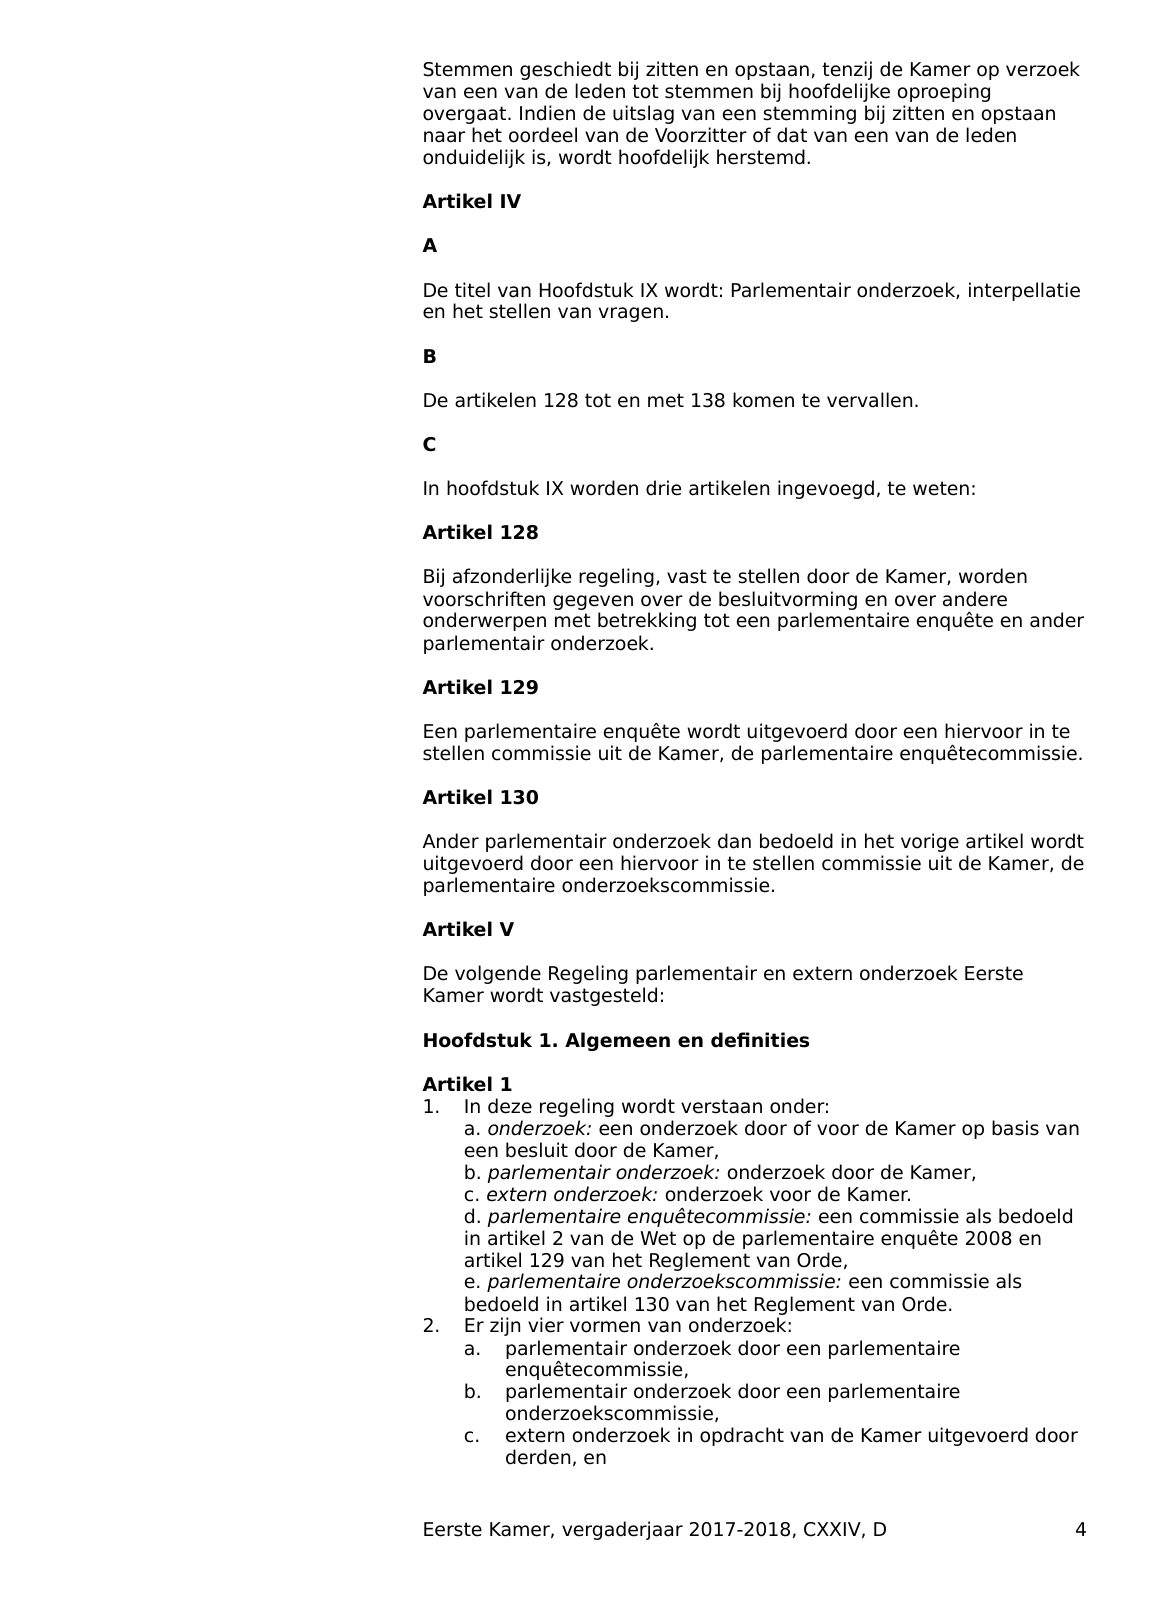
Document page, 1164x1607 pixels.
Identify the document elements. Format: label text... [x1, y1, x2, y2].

subtitle Artikel 128 [422, 522, 1087, 544]
subtitle Artikel IV [422, 191, 1087, 213]
subtitle B [422, 346, 1087, 368]
subtitle A [422, 235, 1087, 257]
subtitle Hoofdstuk 1. Algemeen en definities [422, 1029, 1087, 1051]
subtitle C [422, 434, 1087, 456]
text De volgende Regeling parlementair en extern onderzoek Eerste Kamer wordt vastgesteld: [422, 963, 1087, 1007]
text b. parlementair onderzoek door een parlementaire onderzoekscommissie, [464, 1381, 1087, 1425]
text e. parlementaire onderzoekscommissie: een commissie als bedoeld in artikel 130 van het Reglement van Orde. [464, 1271, 1087, 1315]
text 1. In deze regeling wordt verstaan onder: [422, 1096, 1087, 1118]
text d. parlementaire enquêtecommissie: een commissie als bedoeld in artikel 2 van de Wet op de parlementaire enquête 2008 en artikel 129 van het Reglement van Orde, [464, 1206, 1087, 1271]
subtitle Artikel 129 [422, 677, 1087, 698]
text De artikelen 128 tot en met 138 komen te vervallen. [422, 390, 1087, 412]
text b. parlementair onderzoek: onderzoek door de Kamer, [464, 1162, 1087, 1183]
subtitle Artikel 1 [422, 1074, 1087, 1096]
text Stemmen geschiedt bij zitten en opstaan, tenzij de Kamer op verzoek van een van de leden tot stemmen bij hoofdelijke oproeping overgaat. Indien de uitslag van een stemming bij zitten en opstaan naar het oordeel van de Voorzitter of dat van een van de leden onduidelijk is, wordt hoofdelijk herstemd. [422, 59, 1087, 169]
text c. extern onderzoek: onderzoek voor de Kamer. [464, 1183, 1087, 1206]
text c. extern onderzoek in opdracht van de Kamer uitgevoerd door derden, en [464, 1425, 1087, 1469]
subtitle Artikel 130 [422, 787, 1087, 809]
text Bij afzonderlijke regeling, vast te stellen door de Kamer, worden voorschriften gegeven over de besluitvorming en over andere onderwerpen met betrekking tot een parlementaire enquête en ander parlementair onderzoek. [422, 566, 1087, 654]
text Een parlementaire enquête wordt uitgevoerd door een hiervoor in te stellen commissie uit de Kamer, de parlementaire enquêtecommissie. [422, 721, 1087, 765]
text 2. Er zijn vier vormen van onderzoek: [422, 1315, 1087, 1337]
text a. parlementair onderzoek door een parlementaire enquêtecommissie, [464, 1337, 1087, 1381]
text Ander parlementair onderzoek dan bedoeld in het vorige artikel wordt uitgevoerd door een hiervoor in te stellen commissie uit de Kamer, de parlementaire onderzoekscommissie. [422, 831, 1087, 897]
subtitle Artikel V [422, 919, 1087, 941]
text a. onderzoek: een onderzoek door of voor de Kamer op basis van een besluit door de Kamer, [464, 1118, 1087, 1162]
text De titel van Hoofdstuk IX wordt: Parlementair onderzoek, interpellatie en het stellen van vragen. [422, 279, 1087, 323]
text In hoofdstuk IX worden drie artikelen ingevoegd, te weten: [422, 478, 1087, 500]
